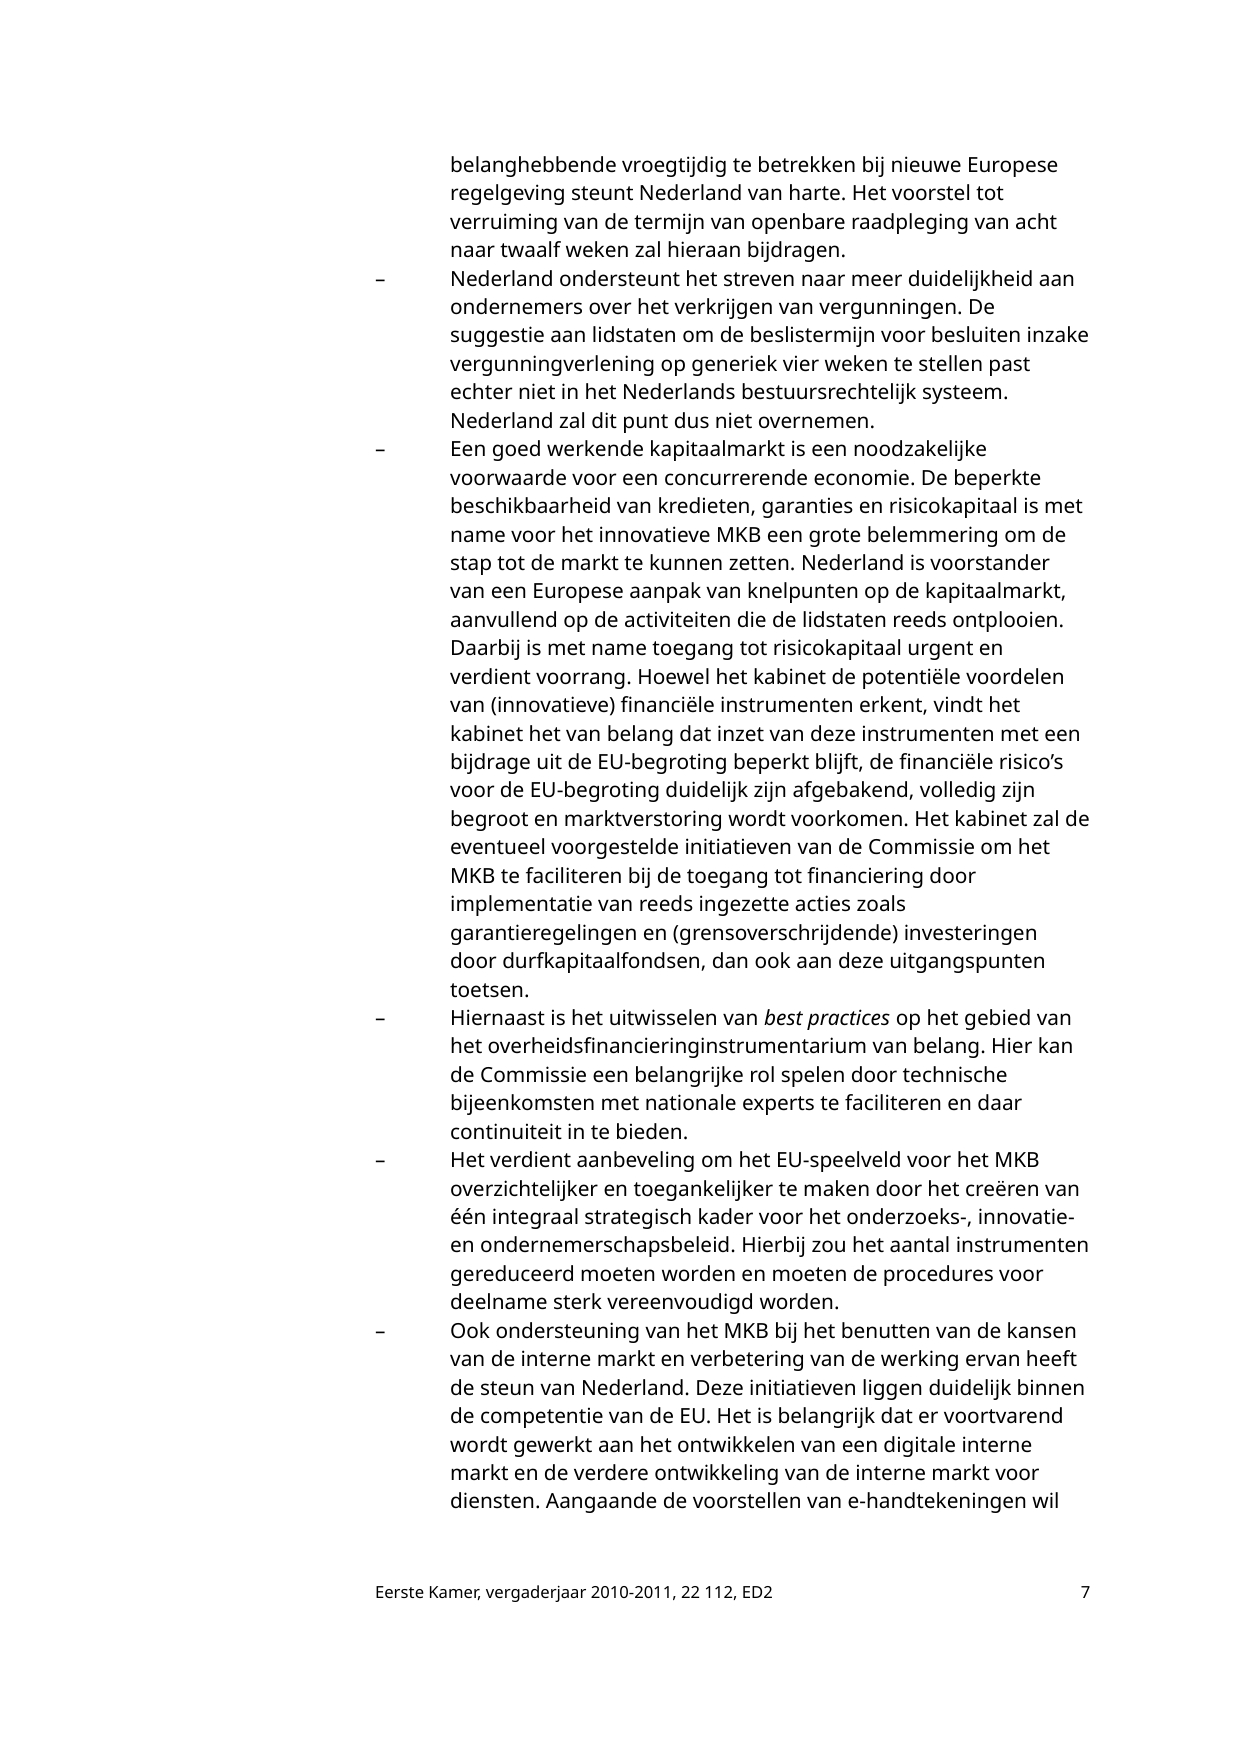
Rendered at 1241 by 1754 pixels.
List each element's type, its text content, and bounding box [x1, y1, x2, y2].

list Nederland ondersteunt het streven naar meer duidelijkheid aan ondernemers over het verkrijgen van vergunningen. De suggestie aan lidstaten om de beslistermijn voor besluiten inzake vergunningverlening op generiek vier weken te stellen past echter niet in het Nederlands bestuursrechtelijk systeem. Nederland zal dit punt dus niet overnemen. [375, 264, 1090, 434]
list belanghebbende vroegtijdig te betrekken bij nieuwe Europese regelgeving steunt Nederland van harte. Het voorstel tot verruiming van de termijn van openbare raadpleging van acht naar twaalf weken zal hieraan bijdragen. [375, 150, 1090, 264]
list Ook ondersteuning van het MKB bij het benutten van de kansen van de interne markt en verbetering van de werking ervan heeft de steun van Nederland. Deze initiatieven liggen duidelijk binnen de competentie van de EU. Het is belangrijk dat er voortvarend wordt gewerkt aan het ontwikkelen van een digitale interne markt en de verdere ontwikkeling van de interne markt voor diensten. Aangaande de voorstellen van e-handtekeningen wil [375, 1316, 1090, 1515]
list Het verdient aanbeveling om het EU-speelveld voor het MKB overzichtelijker en toegankelijker te maken door het creëren van één integraal strategisch kader voor het onderzoeks-, innovatie- en ondernemerschapsbeleid. Hierbij zou het aantal instrumenten gereduceerd moeten worden en moeten de procedures voor deelname sterk vereenvoudigd worden. [375, 1145, 1090, 1316]
list Hiernaast is het uitwisselen van best practices op het gebied van het overheidsfinancieringinstrumentarium van belang. Hier kan de Commissie een belangrijke rol spelen door technische bijeenkomsten met nationale experts te faciliteren en daar continuiteit in te bieden. [375, 1003, 1090, 1145]
list Een goed werkende kapitaalmarkt is een noodzakelijke voorwaarde voor een concurrerende economie. De beperkte beschikbaarheid van kredieten, garanties en risicokapitaal is met name voor het innovatieve MKB een grote belemmering om de stap tot de markt te kunnen zetten. Nederland is voorstander van een Europese aanpak van knelpunten op de kapitaalmarkt, aanvullend op de activiteiten die de lidstaten reeds ontplooien. Daarbij is met name toegang tot risicokapitaal urgent en verdient voorrang. Hoewel het kabinet de potentiële voordelen van (innovatieve) financiële instrumenten erkent, vindt het kabinet het van belang dat inzet van deze instrumenten met een bijdrage uit de EU-begroting beperkt blijft, de financiële risico’s voor de EU-begroting duidelijk zijn afgebakend, volledig zijn begroot en marktverstoring wordt voorkomen. Het kabinet zal de eventueel voorgestelde initiatieven van de Commissie om het MKB te faciliteren bij de toegang tot financiering door implementatie van reeds ingezette acties zoals garantieregelingen en (grensoverschrijdende) investeringen door durfkapitaalfondsen, dan ook aan deze uitgangspunten toetsen. [375, 434, 1090, 1003]
